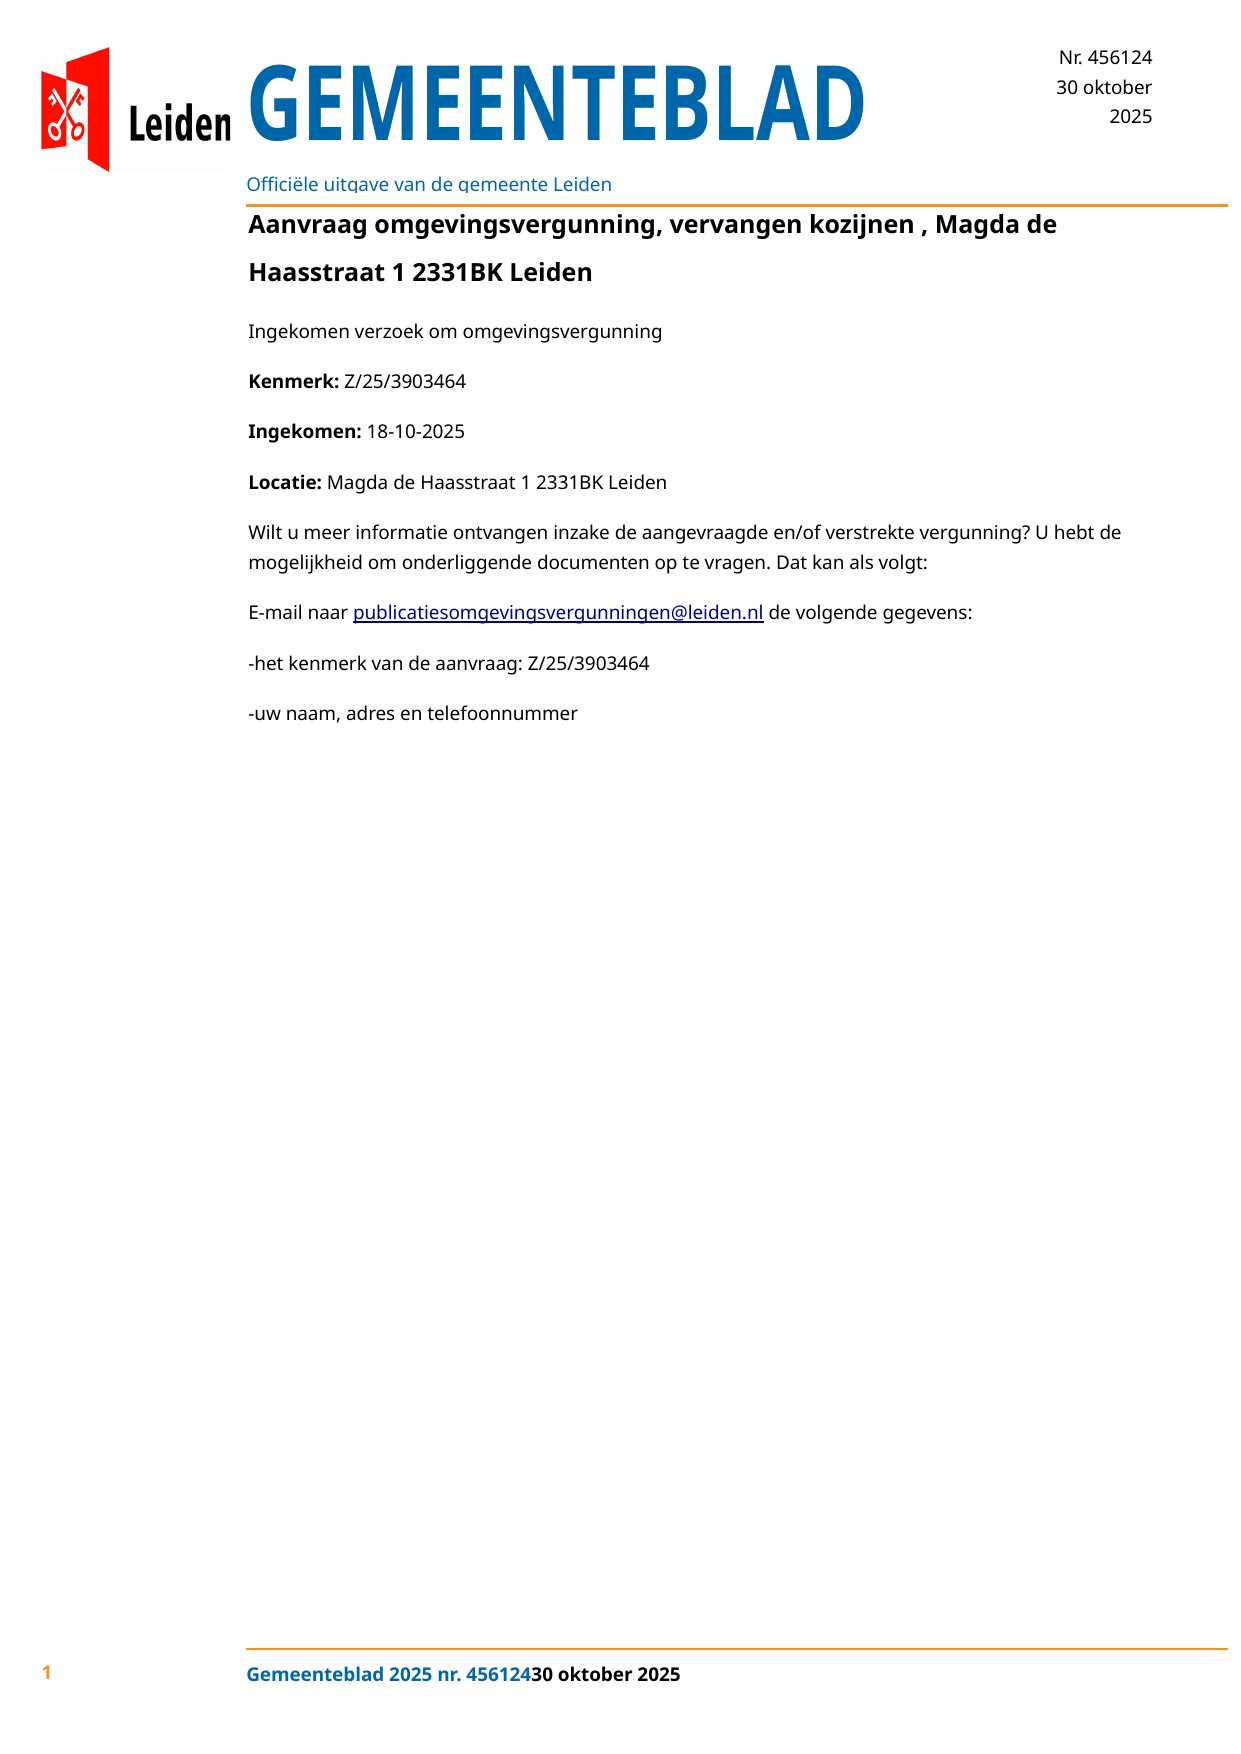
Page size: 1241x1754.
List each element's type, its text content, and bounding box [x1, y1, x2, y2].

text Wilt u meer informatie ontvangen inzake de aangevraagde en/of verstrekte vergunning? U hebt de mogelijkheid om onderliggende documenten op te vragen. Dat kan als volgt: [248, 519, 1152, 575]
text -het kenmerk van de aanvraag: Z/25/3903464 [248, 650, 1152, 676]
text Kenmerk: Z/25/3903464 [248, 368, 1152, 394]
picture [41, 47, 231, 172]
text Ingekomen verzoek om omgevingsvergunning [248, 318, 1152, 344]
text -uw naam, adres en telefoonnummer [248, 700, 1152, 726]
text Aanvraag omgevingsvergunning, vervangen kozijnen , Magda de Haasstraat 1 2331BK Leiden [248, 207, 1152, 288]
text Locatie: Magda de Haasstraat 1 2331BK Leiden [248, 469, 1152, 495]
text E-mail naar publicatiesomgevingsvergunningen@leiden.nl de volgende gegevens: [248, 599, 1152, 625]
text Ingekomen: 18-10-2025 [248, 419, 1152, 444]
